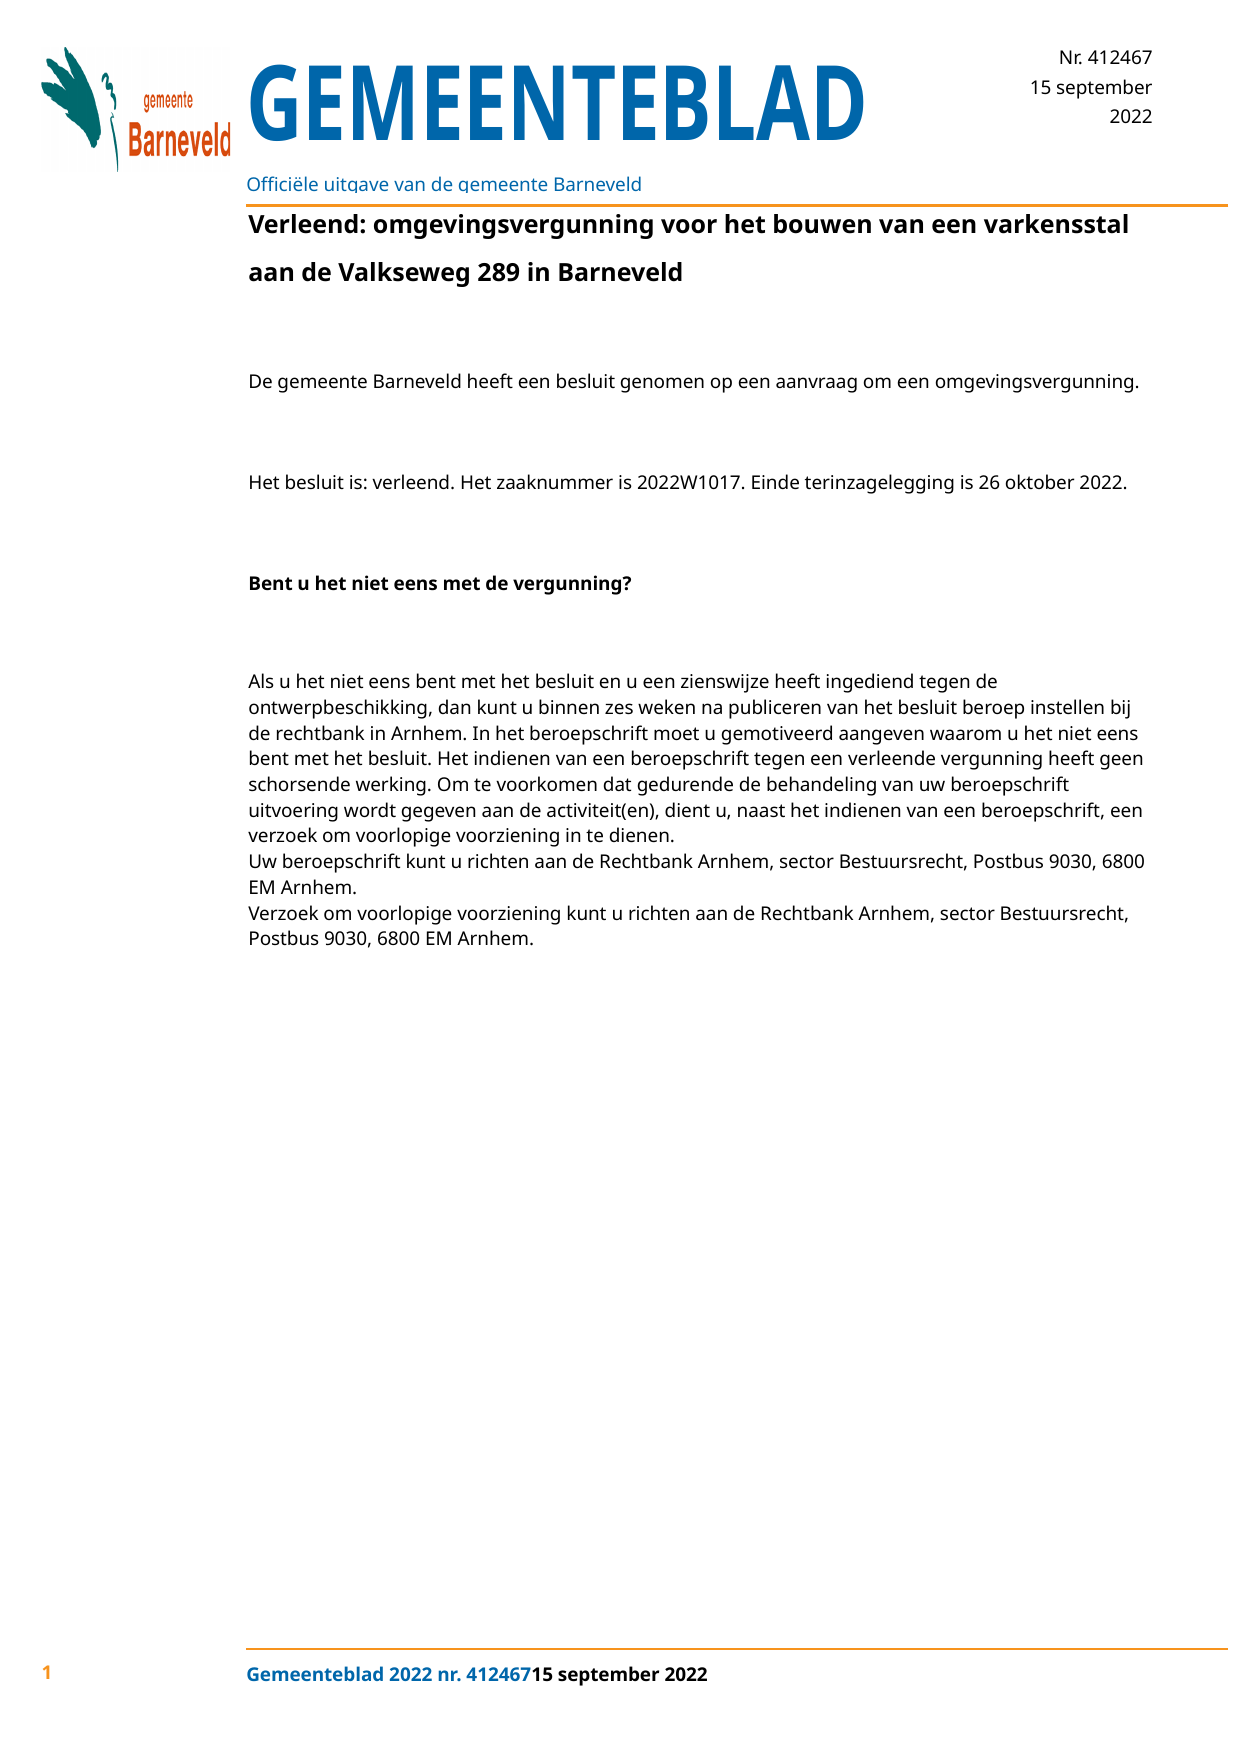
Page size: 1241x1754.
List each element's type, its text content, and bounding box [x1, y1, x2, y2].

text Verleend: omgevingsvergunning voor het bouwen van een varkensstal aan de Valkseweg 289 in Barneveld [248, 207, 1152, 288]
text Het besluit is: verleend. Het zaaknummer is 2022W1017. Einde terinzagelegging is 26 oktober 2022. [248, 469, 1152, 495]
text De gemeente Barneveld heeft een besluit genomen op een aanvraag om een omgevingsvergunning. [248, 368, 1152, 394]
text Als u het niet eens bent met het besluit en u een zienswijze heeft ingediend tegen de ontwerpbeschikking, dan kunt u binnen zes weken na publiceren van het besluit beroep instellen bij de rechtbank in Arnhem. In het beroepschrift moet u gemotiveerd aangeven waarom u het niet eens bent met het besluit. Het indienen van een beroepschrift tegen een verleende vergunning heeft geen schorsende werking. Om te voorkomen dat gedurende de behandeling van uw beroepschrift uitvoering wordt gegeven aan de activiteit(en), dient u, naast het indienen van een beroepschrift, een verzoek om voorlopige voorziening in te dienen. [248, 668, 1152, 848]
text Verzoek om voorlopige voorziening kunt u richten aan de Rechtbank Arnhem, sector Bestuursrecht, Postbus 9030, 6800 EM Arnhem. [248, 900, 1152, 951]
text Bent u het niet eens met de vergunning? [248, 570, 1152, 596]
text Uw beroepschrift kunt u richten aan de Rechtbank Arnhem, sector Bestuursrecht, Postbus 9030, 6800 EM Arnhem. [248, 848, 1152, 900]
picture [41, 47, 231, 172]
